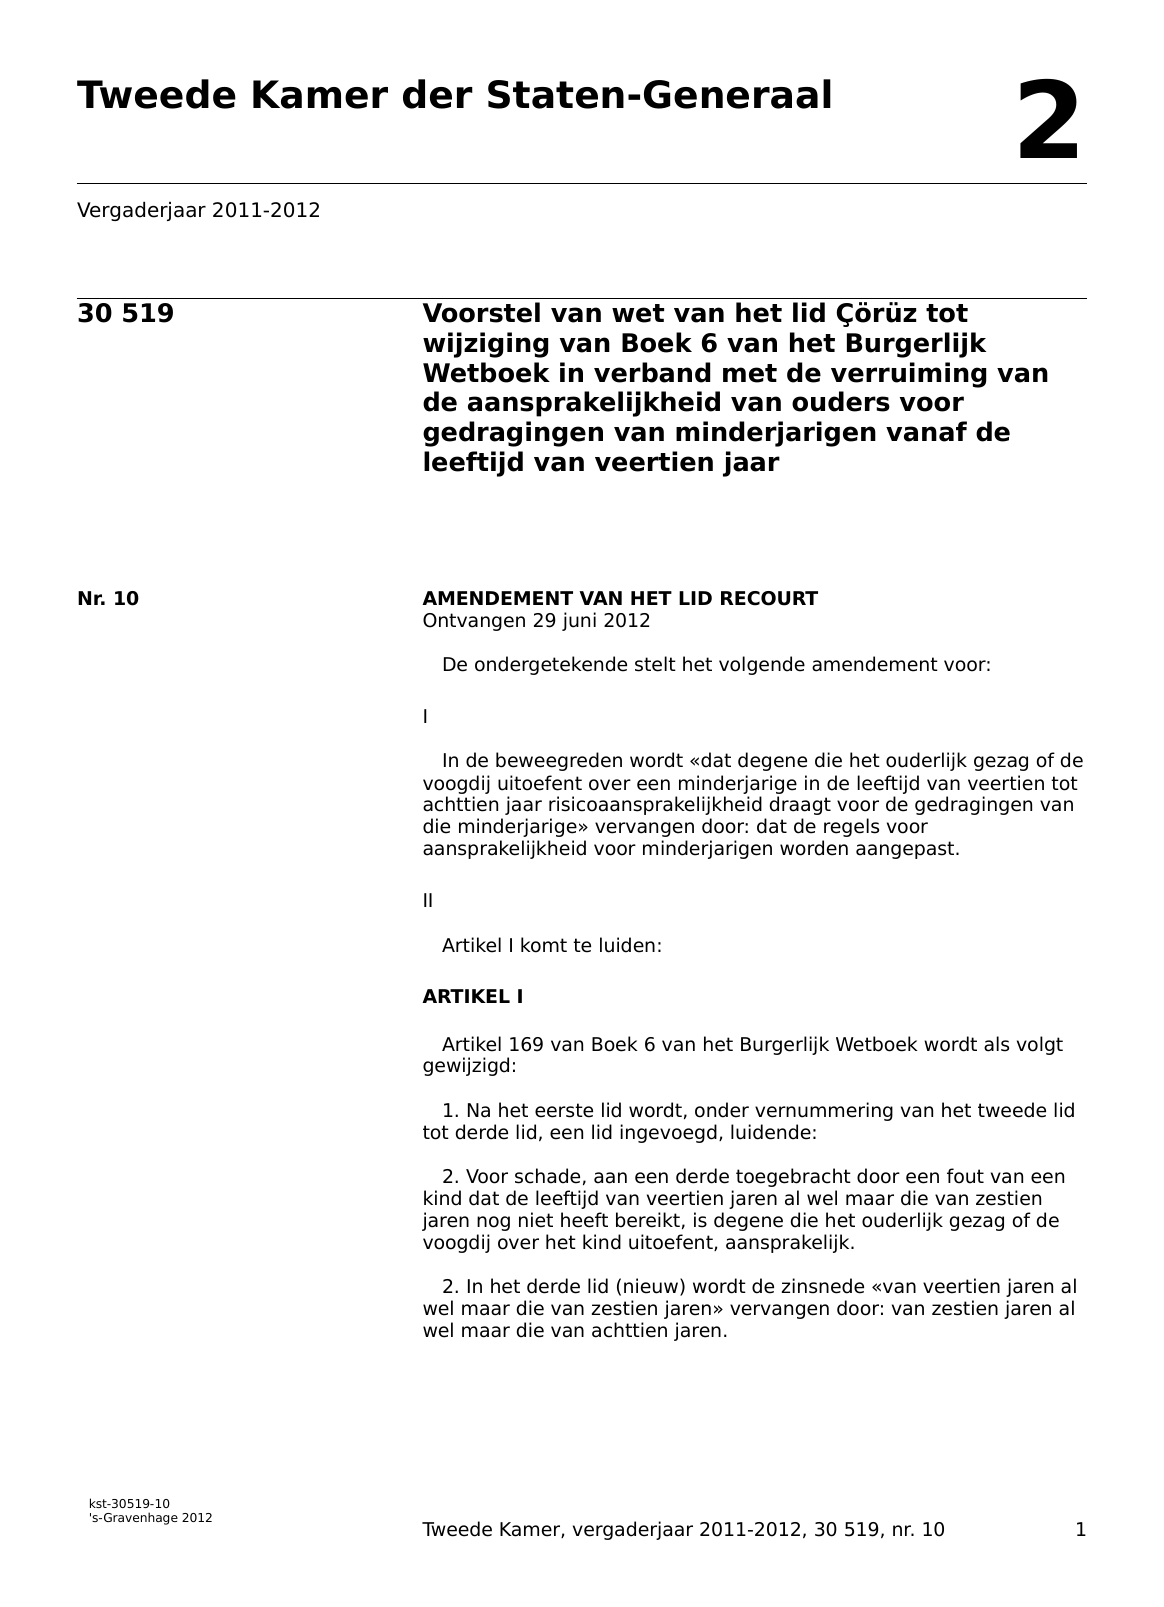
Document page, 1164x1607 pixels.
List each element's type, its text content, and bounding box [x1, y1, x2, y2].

subtitle Nr. 10 AMENDEMENT VAN HET LID RECOURT [77, 588, 1087, 610]
table_header 2 [886, 59, 1087, 183]
text 2. Voor schade, aan een derde toegebracht door een fout van een kind dat de leeftijd van veertien jaren al wel maar die van zestien jaren nog niet heeft bereikt, is degene die het ouderlijk gezag of de voogdij over het kind uitoefent, aansprakelijk. [422, 1166, 1087, 1254]
text 1. Na het eerste lid wordt, onder vernummering van het tweede lid tot derde lid, een lid ingevoegd, luidende: [422, 1099, 1087, 1143]
subtitle I [422, 706, 1087, 728]
text kst-30519-10 [88, 1497, 323, 1511]
text 's-Gravenhage 2012 [88, 1511, 323, 1525]
table_cell Vergaderjaar 2011-2012 [77, 184, 1087, 298]
text Artikel I komt te luiden: [422, 934, 1087, 956]
text In de beweegreden wordt «dat degene die het ouderlijk gezag of de voogdij uitoefent over een minderjarige in de leeftijd van veertien tot achttien jaar risicoaansprakelijkheid draagt voor de gedragingen van die minderjarige» vervangen door: dat de regels voor aansprakelijkheid voor minderjarigen worden aangepast. [422, 750, 1087, 860]
text 2. In het derde lid (nieuw) wordt de zinsnede «van veertien jaren al wel maar die van zestien jaren» vervangen door: van zestien jaren al wel maar die van achttien jaren. [422, 1276, 1087, 1342]
subtitle 30 519 Voorstel van wet van het lid Çörüz tot wijziging van Boek 6 van het Burgerlijk Wetboek in verband met de verruiming van de aansprakelijkheid van ouders voor gedragingen van minderjarigen vanaf de leeftijd van veertien jaar [77, 299, 1087, 477]
text Ontvangen 29 juni 2012 [422, 610, 1087, 632]
subtitle II [422, 890, 1087, 912]
text De ondergetekende stelt het volgende amendement voor: [422, 654, 1087, 676]
subtitle ARTIKEL I [422, 986, 1087, 1008]
table_header Tweede Kamer der Staten-Generaal [77, 59, 886, 183]
text Artikel 169 van Boek 6 van het Burgerlijk Wetboek wordt als volgt gewijzigd: [422, 1033, 1087, 1077]
